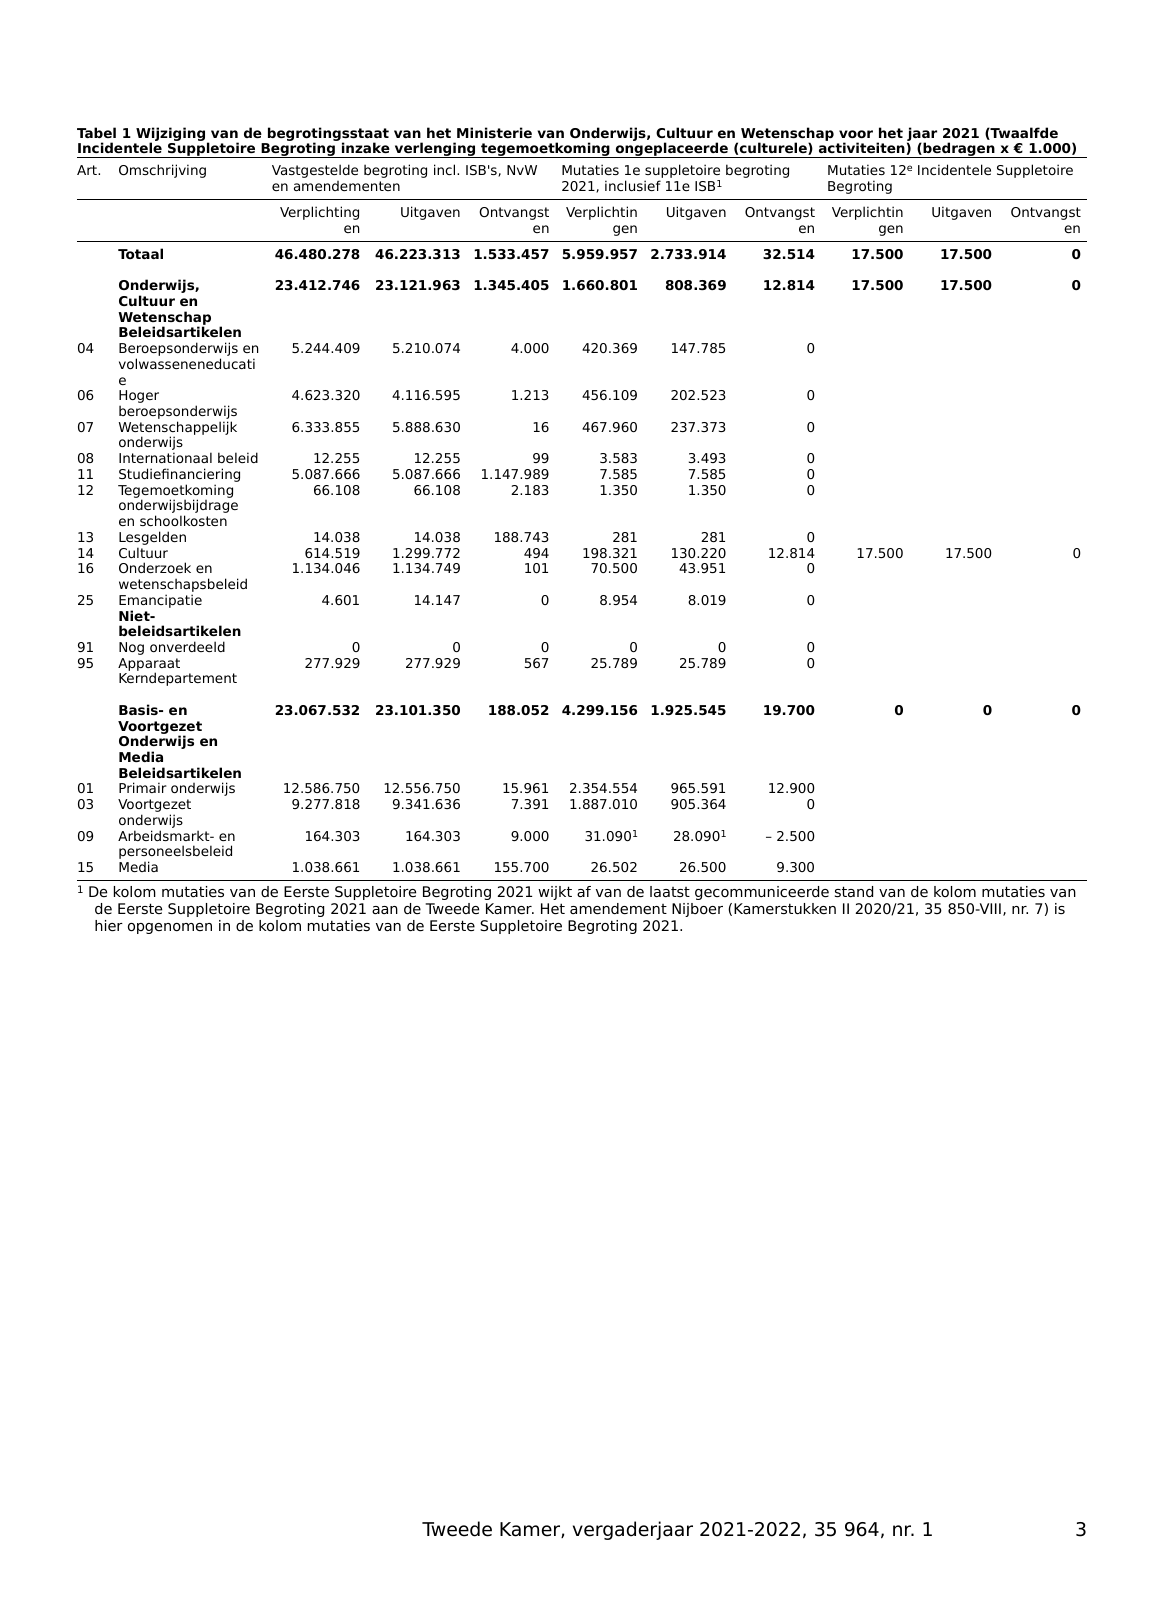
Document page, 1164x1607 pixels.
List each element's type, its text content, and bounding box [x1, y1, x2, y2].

table_cell Vastgestelde begroting incl. ISB's, NvW en amendementen [266, 158, 555, 199]
table_cell 808.369 [644, 278, 732, 325]
table_cell 4.000 [466, 341, 555, 388]
table_cell Mutaties 12e Incidentele Suppletoire Begroting [821, 158, 1087, 199]
table_cell [821, 420, 909, 451]
table_cell [77, 200, 112, 241]
table_cell 1.345.405 [466, 278, 555, 325]
table_cell [644, 325, 732, 341]
table_cell 4.299.156 [555, 703, 644, 766]
table_cell 23.412.746 [266, 278, 366, 325]
table_cell 25.789 [644, 656, 732, 687]
table_cell [998, 388, 1087, 419]
table_cell 277.929 [366, 656, 466, 687]
table_cell 9.300 [732, 860, 821, 880]
table_cell [909, 781, 998, 797]
table_cell [77, 703, 112, 766]
table_cell Uitgaven [644, 200, 732, 241]
table_cell 23.121.963 [366, 278, 466, 325]
table_cell [732, 687, 821, 703]
table_cell 07 [77, 420, 112, 451]
table_cell 43.951 [644, 561, 732, 593]
table_cell 9.277.818 [266, 797, 366, 828]
table_cell [909, 860, 998, 880]
table_cell 08 [77, 451, 112, 467]
table_header Tabel 1 Wijziging van de begrotingsstaat van het Ministerie van Onderwijs, Cultuur en Wetenschap voor het jaar 2021 (Twaalfde Incidentele Suppletoire Begroting inzake verlenging tegemoetkoming ongeplaceerde (culturele) activiteiten) (bedragen x € 1.000) [77, 126, 1087, 157]
table_cell 0 [732, 561, 821, 593]
table_cell 8.019 [644, 593, 732, 608]
table_cell 11 [77, 467, 112, 482]
table_cell 0 [732, 656, 821, 687]
table_cell 0 [732, 797, 821, 828]
table_cell 101 [466, 561, 555, 593]
table_cell Uitgaven [366, 200, 466, 241]
table_cell 14 [77, 545, 112, 561]
table_cell [266, 766, 366, 781]
table_cell [821, 388, 909, 419]
table_cell 1.134.046 [266, 561, 366, 593]
table_cell [821, 593, 909, 608]
table_cell 277.929 [266, 656, 366, 687]
table_cell 0 [732, 467, 821, 482]
table_cell [732, 766, 821, 781]
table_cell 0 [909, 703, 998, 766]
table_cell 14.147 [366, 593, 466, 608]
table_cell [366, 608, 466, 640]
table_cell 567 [466, 656, 555, 687]
table_cell [466, 766, 555, 781]
table_cell [909, 829, 998, 860]
table_cell Mutaties 1e suppletoire begroting 2021, inclusief 11e ISB1 [555, 158, 821, 199]
table_cell 26.502 [555, 860, 644, 880]
table_cell [466, 608, 555, 640]
table_cell [998, 593, 1087, 608]
table_cell Ontvangsten [998, 200, 1087, 241]
table_cell [998, 530, 1087, 545]
table_cell 0 [555, 640, 644, 656]
table_cell 1 De kolom mutaties van de Eerste Suppletoire Begroting 2021 wijkt af van de laatst gecommuniceerde stand van de kolom mutaties van de Eerste Suppletoire Begroting 2021 aan de Tweede Kamer. Het amendement Nijboer (Kamerstukken II 2020/21, 35 850-VIII, nr. 7) is hier opgenomen in de kolom mutaties van de Eerste Suppletoire Begroting 2021. [77, 881, 1087, 935]
table_cell [821, 829, 909, 860]
table_cell Nog onverdeeld [112, 640, 266, 656]
table_cell 23.067.532 [266, 703, 366, 766]
table_cell Beleidsartikelen [112, 325, 266, 341]
table_cell [998, 860, 1087, 880]
table_cell 1.887.010 [555, 797, 644, 828]
table_cell 188.743 [466, 530, 555, 545]
table_cell Verplichtingen [555, 200, 644, 241]
table_cell [644, 687, 732, 703]
table_cell 0 [732, 593, 821, 608]
table_cell 17.500 [821, 242, 909, 262]
table_cell 3.583 [555, 451, 644, 467]
table_cell Verplichtingen [821, 200, 909, 241]
table_cell [77, 262, 112, 278]
table_cell [998, 656, 1087, 687]
table_cell 614.519 [266, 545, 366, 561]
table_cell 06 [77, 388, 112, 419]
table_cell 1.299.772 [366, 545, 466, 561]
table_cell 14.038 [266, 530, 366, 545]
table_cell [998, 325, 1087, 341]
table_cell 5.888.630 [366, 420, 466, 451]
table_cell [266, 608, 366, 640]
table_cell [909, 687, 998, 703]
table_cell 0 [466, 640, 555, 656]
table_cell Onderzoek en wetenschapsbeleid [112, 561, 266, 593]
table_cell 1.350 [555, 483, 644, 530]
table_cell [909, 483, 998, 530]
table_cell Verplichtingen [266, 200, 366, 241]
table_cell [555, 608, 644, 640]
table_cell 17.500 [909, 242, 998, 262]
table_cell [909, 561, 998, 593]
table_cell 0 [998, 545, 1087, 561]
table_cell 25.789 [555, 656, 644, 687]
table_cell Beroepsonderwijs en volwasseneneducatie [112, 341, 266, 388]
table_cell 1.350 [644, 483, 732, 530]
table_cell 23.101.350 [366, 703, 466, 766]
table_cell 905.364 [644, 797, 732, 828]
table_cell 6.333.855 [266, 420, 366, 451]
table_cell 5.087.666 [366, 467, 466, 482]
table_cell [366, 687, 466, 703]
table_cell [821, 656, 909, 687]
table_cell Lesgelden [112, 530, 266, 545]
table_cell 31.0901 [555, 829, 644, 860]
table_cell [998, 262, 1087, 278]
table_cell 965.591 [644, 781, 732, 797]
table_cell [821, 325, 909, 341]
table_cell Cultuur [112, 545, 266, 561]
table_cell 4.601 [266, 593, 366, 608]
table_cell 12.814 [732, 545, 821, 561]
table_cell 5.959.957 [555, 242, 644, 262]
table_cell [732, 608, 821, 640]
table_cell Wetenschappelijk onderwijs [112, 420, 266, 451]
table_cell 12.556.750 [366, 781, 466, 797]
table_cell [112, 687, 266, 703]
table_cell 1.925.545 [644, 703, 732, 766]
table_cell [821, 561, 909, 593]
table_cell 1.660.801 [555, 278, 644, 325]
table_cell 1.213 [466, 388, 555, 419]
table_cell [909, 388, 998, 419]
table_cell 4.116.595 [366, 388, 466, 419]
table_cell [112, 200, 266, 241]
table_cell [909, 797, 998, 828]
table_cell Internationaal beleid [112, 451, 266, 467]
table_cell [998, 640, 1087, 656]
table_cell [909, 451, 998, 467]
table_cell 0 [998, 278, 1087, 325]
table_cell 2.354.554 [555, 781, 644, 797]
table_cell 01 [77, 781, 112, 797]
table_cell Primair onderwijs [112, 781, 266, 797]
table_cell [821, 766, 909, 781]
table_cell 0 [466, 593, 555, 608]
table_cell 12.900 [732, 781, 821, 797]
table_cell [366, 325, 466, 341]
table_cell [998, 829, 1087, 860]
table_cell [998, 561, 1087, 593]
table_cell [466, 687, 555, 703]
table_cell [77, 766, 112, 781]
table_cell [821, 687, 909, 703]
table_cell 16 [466, 420, 555, 451]
table_cell [998, 766, 1087, 781]
table_cell [909, 325, 998, 341]
table_cell Beleidsartikelen [112, 766, 266, 781]
table_cell 0 [732, 451, 821, 467]
table_cell 70.500 [555, 561, 644, 593]
table_cell Onderwijs, Cultuur en Wetenschap [112, 278, 266, 325]
table_cell 237.373 [644, 420, 732, 451]
table_cell 155.700 [466, 860, 555, 880]
table_cell 2.733.914 [644, 242, 732, 262]
table_cell [77, 608, 112, 640]
table_cell [998, 341, 1087, 388]
table_cell [821, 262, 909, 278]
table_cell 281 [644, 530, 732, 545]
table_cell Uitgaven [909, 200, 998, 241]
table_cell [909, 593, 998, 608]
table_cell 5.210.074 [366, 341, 466, 388]
table_cell [644, 262, 732, 278]
table_cell [366, 262, 466, 278]
table_cell Ontvangsten [732, 200, 821, 241]
table_cell [821, 483, 909, 530]
table_cell 1.134.749 [366, 561, 466, 593]
table_cell [998, 483, 1087, 530]
table_cell 0 [266, 640, 366, 656]
table_cell 04 [77, 341, 112, 388]
table_cell [998, 781, 1087, 797]
table_cell [77, 242, 112, 262]
table_cell Niet-beleidsartikelen [112, 608, 266, 640]
table_cell 0 [821, 703, 909, 766]
table_cell [466, 325, 555, 341]
table_cell 46.480.278 [266, 242, 366, 262]
table_cell [555, 262, 644, 278]
table_cell 202.523 [644, 388, 732, 419]
table_cell 12.586.750 [266, 781, 366, 797]
table_cell [266, 687, 366, 703]
table_cell 17.500 [821, 545, 909, 561]
table_cell 17.500 [821, 278, 909, 325]
table_cell [555, 766, 644, 781]
table_cell 164.303 [266, 829, 366, 860]
table_cell 95 [77, 656, 112, 687]
table_cell 26.500 [644, 860, 732, 880]
table_cell 17.500 [909, 278, 998, 325]
table_cell [732, 325, 821, 341]
table_cell [732, 262, 821, 278]
table_cell 0 [644, 640, 732, 656]
table_cell 130.220 [644, 545, 732, 561]
table_cell 1.038.661 [266, 860, 366, 880]
table_cell Ontvangsten [466, 200, 555, 241]
table_cell Studiefinanciering [112, 467, 266, 482]
table_cell [112, 262, 266, 278]
table_cell [998, 467, 1087, 482]
table_cell – 2.500 [732, 829, 821, 860]
table_cell 91 [77, 640, 112, 656]
table_cell 0 [732, 483, 821, 530]
table_cell 1.147.989 [466, 467, 555, 482]
table_cell 0 [732, 341, 821, 388]
table_cell [821, 530, 909, 545]
table_cell 19.700 [732, 703, 821, 766]
table_cell 13 [77, 530, 112, 545]
table_cell 12 [77, 483, 112, 530]
table_cell [644, 608, 732, 640]
table_cell 7.391 [466, 797, 555, 828]
table_cell [366, 766, 466, 781]
table_cell 3.493 [644, 451, 732, 467]
table_cell 1.533.457 [466, 242, 555, 262]
table_cell [909, 530, 998, 545]
table_cell 9.341.636 [366, 797, 466, 828]
table_cell Art. [77, 158, 112, 199]
table_cell 7.585 [555, 467, 644, 482]
table_cell 281 [555, 530, 644, 545]
table_cell 164.303 [366, 829, 466, 860]
table_cell 09 [77, 829, 112, 860]
table_cell [909, 608, 998, 640]
table_cell [909, 420, 998, 451]
table_cell 12.255 [366, 451, 466, 467]
table_cell Voortgezet onderwijs [112, 797, 266, 828]
table_cell Basis- en Voortgezet Onderwijs en Media [112, 703, 266, 766]
table_cell 03 [77, 797, 112, 828]
table_cell 99 [466, 451, 555, 467]
table_cell [821, 781, 909, 797]
table_cell [555, 687, 644, 703]
table_cell 0 [732, 420, 821, 451]
table_cell 420.369 [555, 341, 644, 388]
table_cell 28.0901 [644, 829, 732, 860]
table_cell [998, 687, 1087, 703]
table_cell 12.814 [732, 278, 821, 325]
table_cell 1.038.661 [366, 860, 466, 880]
table_cell Tegemoetkoming onderwijsbijdrage en schoolkosten [112, 483, 266, 530]
table_cell [909, 640, 998, 656]
table_cell [821, 640, 909, 656]
table_cell [555, 325, 644, 341]
table_cell [909, 656, 998, 687]
table_cell [821, 608, 909, 640]
table_cell [998, 420, 1087, 451]
table_cell 0 [366, 640, 466, 656]
table_cell [77, 687, 112, 703]
table_cell Totaal [112, 242, 266, 262]
table_cell [821, 797, 909, 828]
table_cell 4.623.320 [266, 388, 366, 419]
table_cell [909, 262, 998, 278]
table_cell 0 [732, 388, 821, 419]
table_cell 147.785 [644, 341, 732, 388]
table_cell 15.961 [466, 781, 555, 797]
table_cell [998, 451, 1087, 467]
table_cell [266, 325, 366, 341]
table_cell 494 [466, 545, 555, 561]
table_cell Apparaat Kerndepartement [112, 656, 266, 687]
table_cell [909, 341, 998, 388]
table_cell 25 [77, 593, 112, 608]
table_cell 14.038 [366, 530, 466, 545]
table_cell 5.087.666 [266, 467, 366, 482]
table_cell Emancipatie [112, 593, 266, 608]
table_cell 0 [732, 640, 821, 656]
table_cell [77, 325, 112, 341]
table_cell 0 [732, 530, 821, 545]
table_cell [77, 278, 112, 325]
table_cell 9.000 [466, 829, 555, 860]
table_cell 456.109 [555, 388, 644, 419]
table_cell 0 [998, 242, 1087, 262]
table_cell Media [112, 860, 266, 880]
table_cell 0 [998, 703, 1087, 766]
table_cell 188.052 [466, 703, 555, 766]
table_cell [909, 467, 998, 482]
table_cell 467.960 [555, 420, 644, 451]
table_cell Omschrijving [112, 158, 266, 199]
table_cell Arbeidsmarkt- en personeelsbeleid [112, 829, 266, 860]
table_cell 8.954 [555, 593, 644, 608]
table_cell 16 [77, 561, 112, 593]
table_cell [466, 262, 555, 278]
table_cell 66.108 [366, 483, 466, 530]
table_cell 15 [77, 860, 112, 880]
table_cell 7.585 [644, 467, 732, 482]
table_cell 46.223.313 [366, 242, 466, 262]
table_cell [998, 797, 1087, 828]
table_cell 198.321 [555, 545, 644, 561]
table_cell 32.514 [732, 242, 821, 262]
table_cell [998, 608, 1087, 640]
table_cell [644, 766, 732, 781]
table_cell [821, 860, 909, 880]
table_cell [821, 341, 909, 388]
table_cell Hoger beroepsonderwijs [112, 388, 266, 419]
table_cell [266, 262, 366, 278]
table_cell 17.500 [909, 545, 998, 561]
table_cell 5.244.409 [266, 341, 366, 388]
table_cell [821, 451, 909, 467]
table_cell [909, 766, 998, 781]
table_cell [821, 467, 909, 482]
table_cell 66.108 [266, 483, 366, 530]
table_cell 2.183 [466, 483, 555, 530]
table_cell 12.255 [266, 451, 366, 467]
